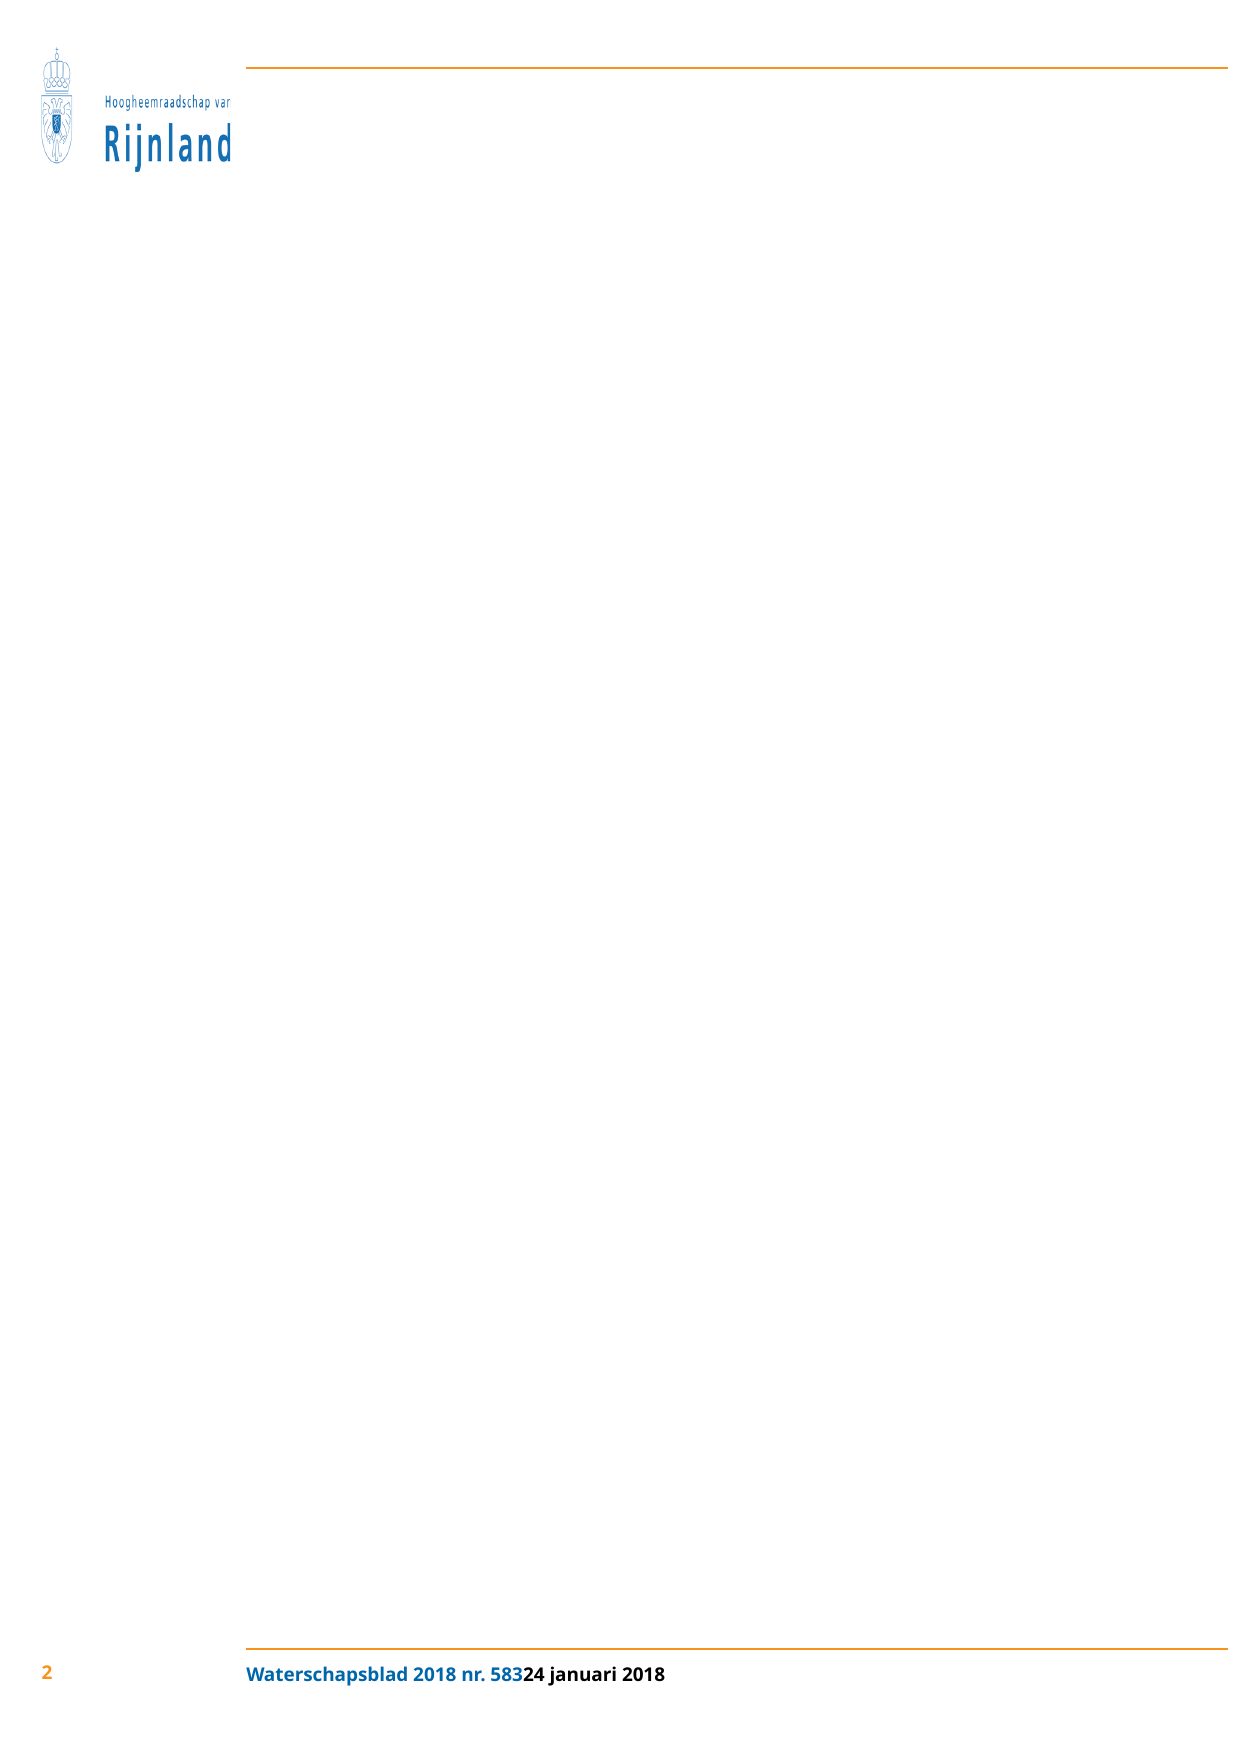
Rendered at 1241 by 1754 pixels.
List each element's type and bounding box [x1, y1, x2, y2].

picture [41, 47, 231, 172]
